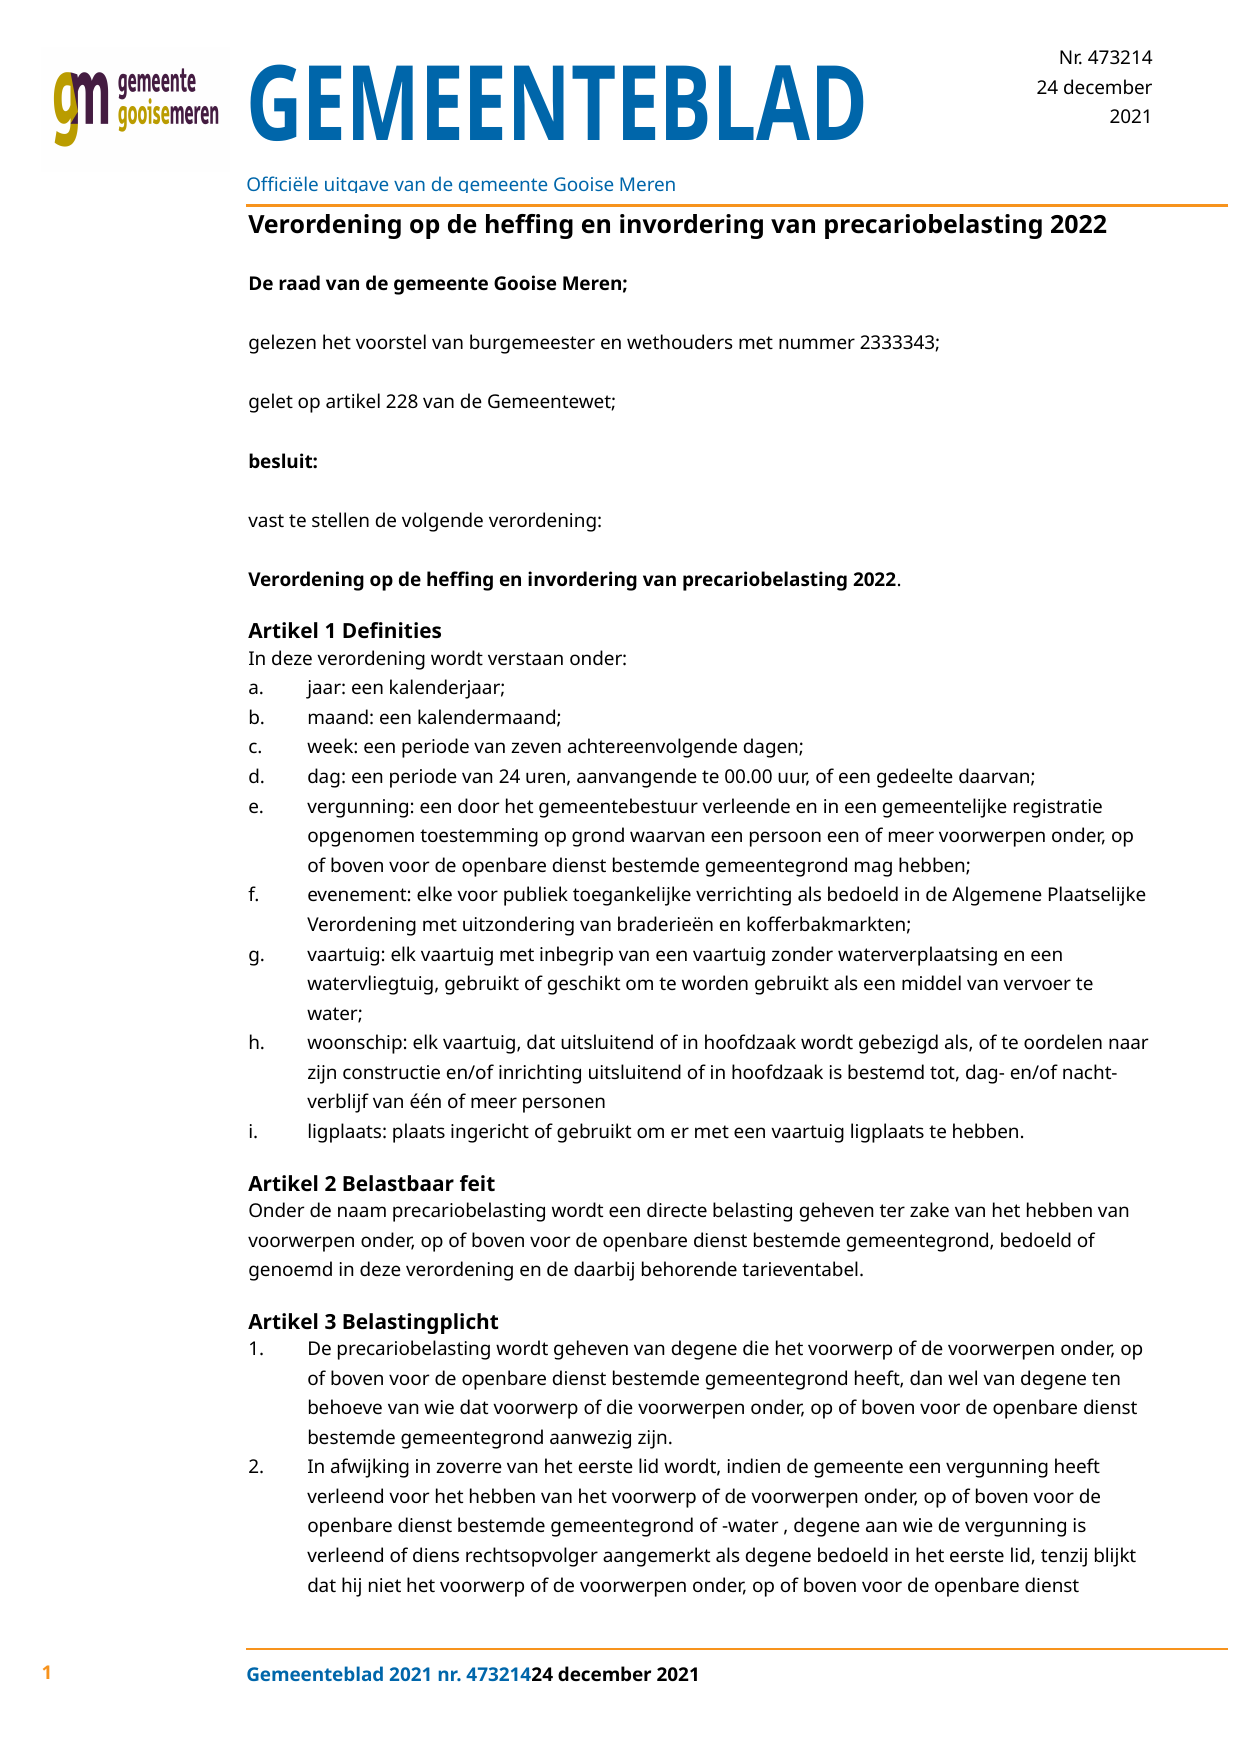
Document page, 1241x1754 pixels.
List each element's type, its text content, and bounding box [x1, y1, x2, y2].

list maand: een kalendermaand; [248, 704, 1152, 730]
text gelet op artikel 228 van de Gemeentewet; [248, 389, 1152, 414]
text gelezen het voorstel van burgemeester en wethouders met nummer 2333343; [248, 329, 1152, 355]
text Artikel 3 Belastingplicht [248, 1307, 1152, 1335]
list vaartuig: elk vaartuig met inbegrip van een vaartuig zonder waterverplaatsing en een watervliegtuig, gebruikt of geschikt om te worden gebruikt als een middel van vervoer te water; [248, 941, 1152, 1026]
text vast te stellen de volgende verordening: [248, 507, 1152, 533]
text Verordening op de heffing en invordering van precariobelasting 2022 [248, 207, 1152, 241]
list De precariobelasting wordt geheven van degene die het voorwerp of de voorwerpen onder, op of boven voor de openbare dienst bestemde gemeentegrond heeft, dan wel van degene ten behoeve van wie dat voorwerp of die voorwerpen onder, op of boven voor de openbare dienst bestemde gemeentegrond aanwezig zijn. [248, 1335, 1152, 1450]
picture [41, 47, 231, 172]
list dag: een periode van 24 uren, aanvangende te 00.00 uur, of een gedeelte daarvan; [248, 763, 1152, 789]
list week: een periode van zeven achtereenvolgende dagen; [248, 734, 1152, 759]
text In deze verordening wordt verstaan onder: [248, 645, 1152, 671]
text Artikel 1 Definities [248, 617, 1152, 645]
list In afwijking in zoverre van het eerste lid wordt, indien de gemeente een vergunning heeft verleend voor het hebben van het voorwerp of de voorwerpen onder, op of boven voor de openbare dienst bestemde gemeentegrond of -water , degene aan wie de vergunning is verleend of diens rechtsopvolger aangemerkt als degene bedoeld in het eerste lid, tenzij blijkt dat hij niet het voorwerp of de voorwerpen onder, op of boven voor de openbare dienst [248, 1453, 1152, 1598]
text Verordening op de heffing en invordering van precariobelasting 2022. [248, 566, 1152, 592]
text Onder de naam precariobelasting wordt een directe belasting geheven ter zake van het hebben van voorwerpen onder, op of boven voor de openbare dienst bestemde gemeentegrond, bedoeld of genoemd in deze verordening en de daarbij behorende tarieventabel. [248, 1197, 1152, 1282]
list vergunning: een door het gemeentebestuur verleende en in een gemeentelijke registratie opgenomen toestemming op grond waarvan een persoon een of meer voorwerpen onder, op of boven voor de openbare dienst bestemde gemeentegrond mag hebben; [248, 793, 1152, 878]
text Artikel 2 Belastbaar feit [248, 1169, 1152, 1197]
text De raad van de gemeente Gooise Meren; [248, 270, 1152, 296]
list woonschip: elk vaartuig, dat uitsluitend of in hoofdzaak wordt gebezigd als, of te oordelen naar zijn constructie en/of inrichting uitsluitend of in hoofdzaak is bestemd tot, dag- en/of nacht-verblijf van één of meer personen [248, 1029, 1152, 1114]
text besluit: [248, 448, 1152, 473]
list ligplaats: plaats ingericht of gebruikt om er met een vaartuig ligplaats te hebben. [248, 1118, 1152, 1144]
list evenement: elke voor publiek toegankelijke verrichting als bedoeld in de Algemene Plaatselijke Verordening met uitzondering van braderieën en kofferbakmarkten; [248, 882, 1152, 937]
list jaar: een kalenderjaar; [248, 674, 1152, 700]
